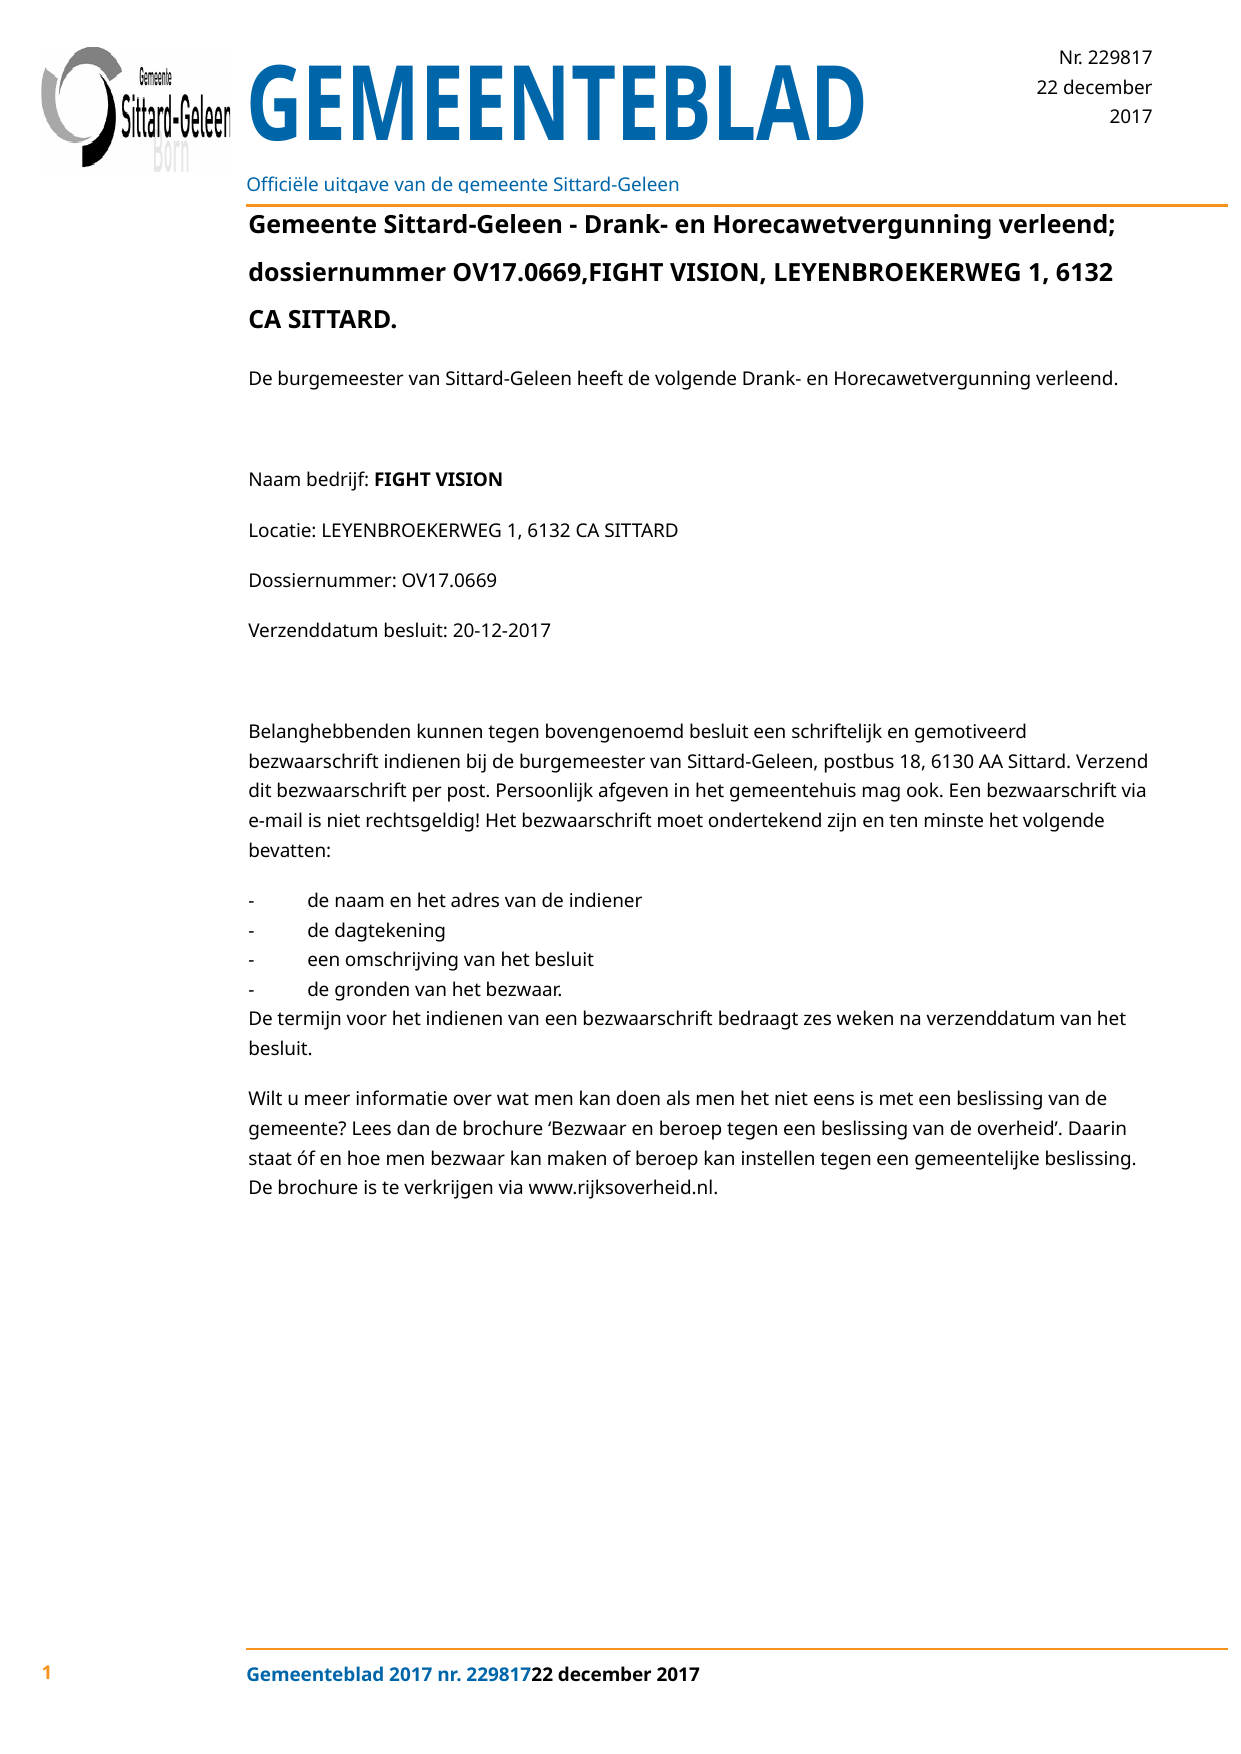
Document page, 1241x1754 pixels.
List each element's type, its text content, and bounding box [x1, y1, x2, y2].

list de gronden van het bezwaar. [248, 976, 1152, 1002]
text De burgemeester van Sittard-Geleen heeft de volgende Drank- en Horecawetvergunning verleend. [248, 366, 1152, 391]
list de dagtekening [248, 917, 1152, 942]
list de naam en het adres van de indiener [248, 887, 1152, 913]
text Belanghebbenden kunnen tegen bovengenoemd besluit een schriftelijk en gemotiveerd bezwaarschrift indienen bij de burgemeester van Sittard-Geleen, postbus 18, 6130 AA Sittard. Verzend dit bezwaarschrift per post. Persoonlijk afgeven in het gemeentehuis mag ook. Een bezwaarschrift via e-mail is niet rechtsgeldig! Het bezwaarschrift moet ondertekend zijn en ten minste het volgende bevatten: [248, 718, 1152, 862]
text Verzenddatum besluit: 20-12-2017 [248, 618, 1152, 643]
picture [41, 47, 231, 172]
text Wilt u meer informatie over wat men kan doen als men het niet eens is met een beslissing van de gemeente? Lees dan de brochure ‘Bezwaar en beroep tegen een beslissing van de overheid’. Daarin staat óf en hoe men bezwaar kan maken of beroep kan instellen tegen een gemeentelijke beslissing. De brochure is te verkrijgen via www.rijksoverheid.nl. [248, 1086, 1152, 1200]
list een omschrijving van het besluit [248, 946, 1152, 972]
text Gemeente Sittard-Geleen - Drank- en Horecawetvergunning verleend; dossiernummer OV17.0669,FIGHT VISION, LEYENBROEKERWEG 1, 6132 CA SITTARD. [248, 207, 1152, 336]
text De termijn voor het indienen van een bezwaarschrift bedraagt zes weken na verzenddatum van het besluit. [248, 1006, 1152, 1061]
text Dossiernummer: OV17.0669 [248, 567, 1152, 593]
text Locatie: LEYENBROEKERWEG 1, 6132 CA SITTARD [248, 517, 1152, 542]
text Naam bedrijf: FIGHT VISION [248, 466, 1152, 492]
